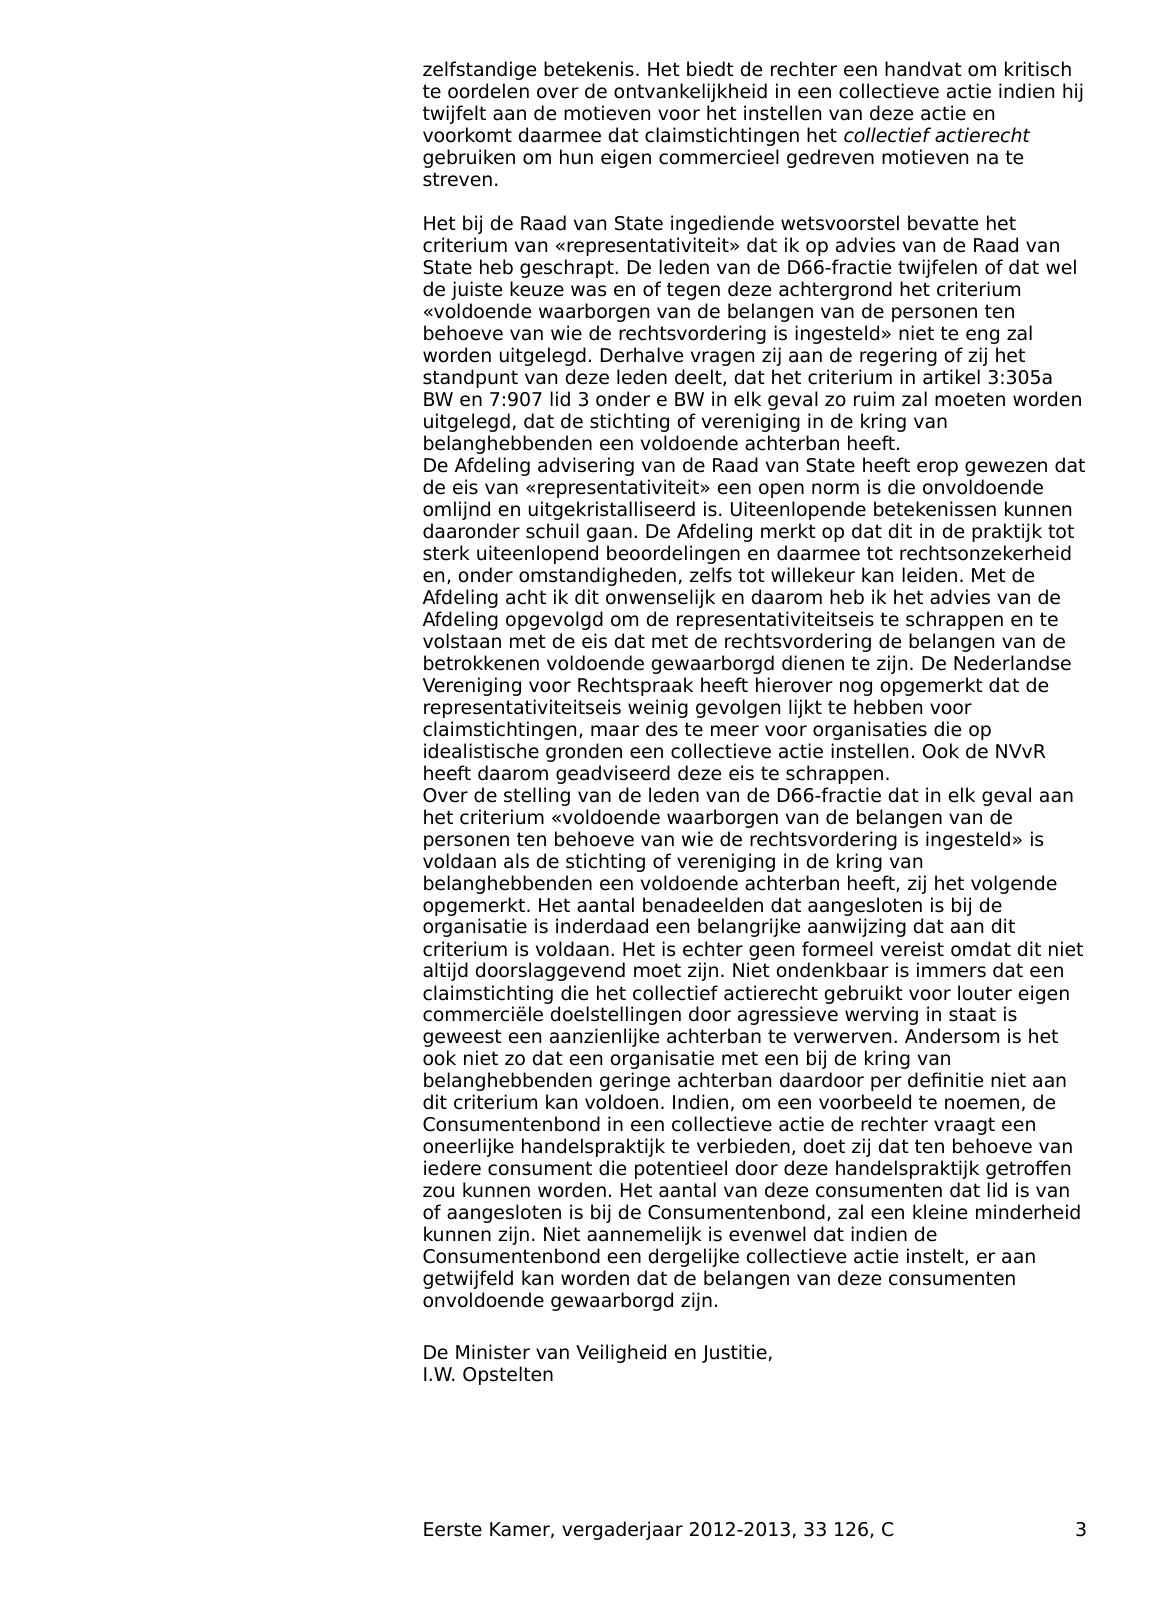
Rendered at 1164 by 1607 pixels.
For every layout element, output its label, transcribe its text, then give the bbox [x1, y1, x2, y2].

text Over de stelling van de leden van de D66-fractie dat in elk geval aan het criterium «voldoende waarborgen van de belangen van de personen ten behoeve van wie de rechtsvordering is ingesteld» is voldaan als de stichting of vereniging in de kring van belanghebbenden een voldoende achterban heeft, zij het volgende opgemerkt. Het aantal benadeelden dat aangesloten is bij de organisatie is inderdaad een belangrijke aanwijzing dat aan dit criterium is voldaan. Het is echter geen formeel vereist omdat dit niet altijd doorslaggevend moet zijn. Niet ondenkbaar is immers dat een claimstichting die het collectief actierecht gebruikt voor louter eigen commerciële doelstellingen door agressieve werving in staat is geweest een aanzienlijke achterban te verwerven. Andersom is het ook niet zo dat een organisatie met een bij de kring van belanghebbenden geringe achterban daardoor per definitie niet aan dit criterium kan voldoen. Indien, om een voorbeeld te noemen, de Consumentenbond in een collectieve actie de rechter vraagt een oneerlijke handelspraktijk te verbieden, doet zij dat ten behoeve van iedere consument die potentieel door deze handelspraktijk getroffen zou kunnen worden. Het aantal van deze consumenten dat lid is van of aangesloten is bij de Consumentenbond, zal een kleine minderheid kunnen zijn. Niet aannemelijk is evenwel dat indien de Consumentenbond een dergelijke collectieve actie instelt, er aan getwijfeld kan worden dat de belangen van deze consumenten onvoldoende gewaarborgd zijn. [422, 784, 1087, 1312]
text De Afdeling advisering van de Raad van State heeft erop gewezen dat de eis van «representativiteit» een open norm is die onvoldoende omlijnd en uitgekristalliseerd is. Uiteenlopende betekenissen kunnen daaronder schuil gaan. De Afdeling merkt op dat dit in de praktijk tot sterk uiteenlopend beoordelingen en daarmee tot rechtsonzekerheid en, onder omstandigheden, zelfs tot willekeur kan leiden. Met de Afdeling acht ik dit onwenselijk en daarom heb ik het advies van de Afdeling opgevolgd om de representativiteitseis te schrappen en te volstaan met de eis dat met de rechtsvordering de belangen van de betrokkenen voldoende gewaarborgd dienen te zijn. De Nederlandse Vereniging voor Rechtspraak heeft hierover nog opgemerkt dat de representativiteitseis weinig gevolgen lijkt te hebben voor claimstichtingen, maar des te meer voor organisaties die op idealistische gronden een collectieve actie instellen. Ook de NVvR heeft daarom geadviseerd deze eis te schrappen. [422, 455, 1087, 784]
text Het bij de Raad van State ingediende wetsvoorstel bevatte het criterium van «representativiteit» dat ik op advies van de Raad van State heb geschrapt. De leden van de D66-fractie twijfelen of dat wel de juiste keuze was en of tegen deze achtergrond het criterium «voldoende waarborgen van de belangen van de personen ten behoeve van wie de rechtsvordering is ingesteld» niet te eng zal worden uitgelegd. Derhalve vragen zij aan de regering of zij het standpunt van deze leden deelt, dat het criterium in artikel 3:305a BW en 7:907 lid 3 onder e BW in elk geval zo ruim zal moeten worden uitgelegd, dat de stichting of vereniging in de kring van belanghebbenden een voldoende achterban heeft. [422, 213, 1087, 455]
text De Minister van Veiligheid en Justitie, I.W. Opstelten [422, 1342, 1087, 1386]
text zelfstandige betekenis. Het biedt de rechter een handvat om kritisch te oordelen over de ontvankelijkheid in een collectieve actie indien hij twijfelt aan de motieven voor het instellen van deze actie en voorkomt daarmee dat claimstichtingen het collectief actierecht gebruiken om hun eigen commercieel gedreven motieven na te streven. [422, 59, 1087, 191]
